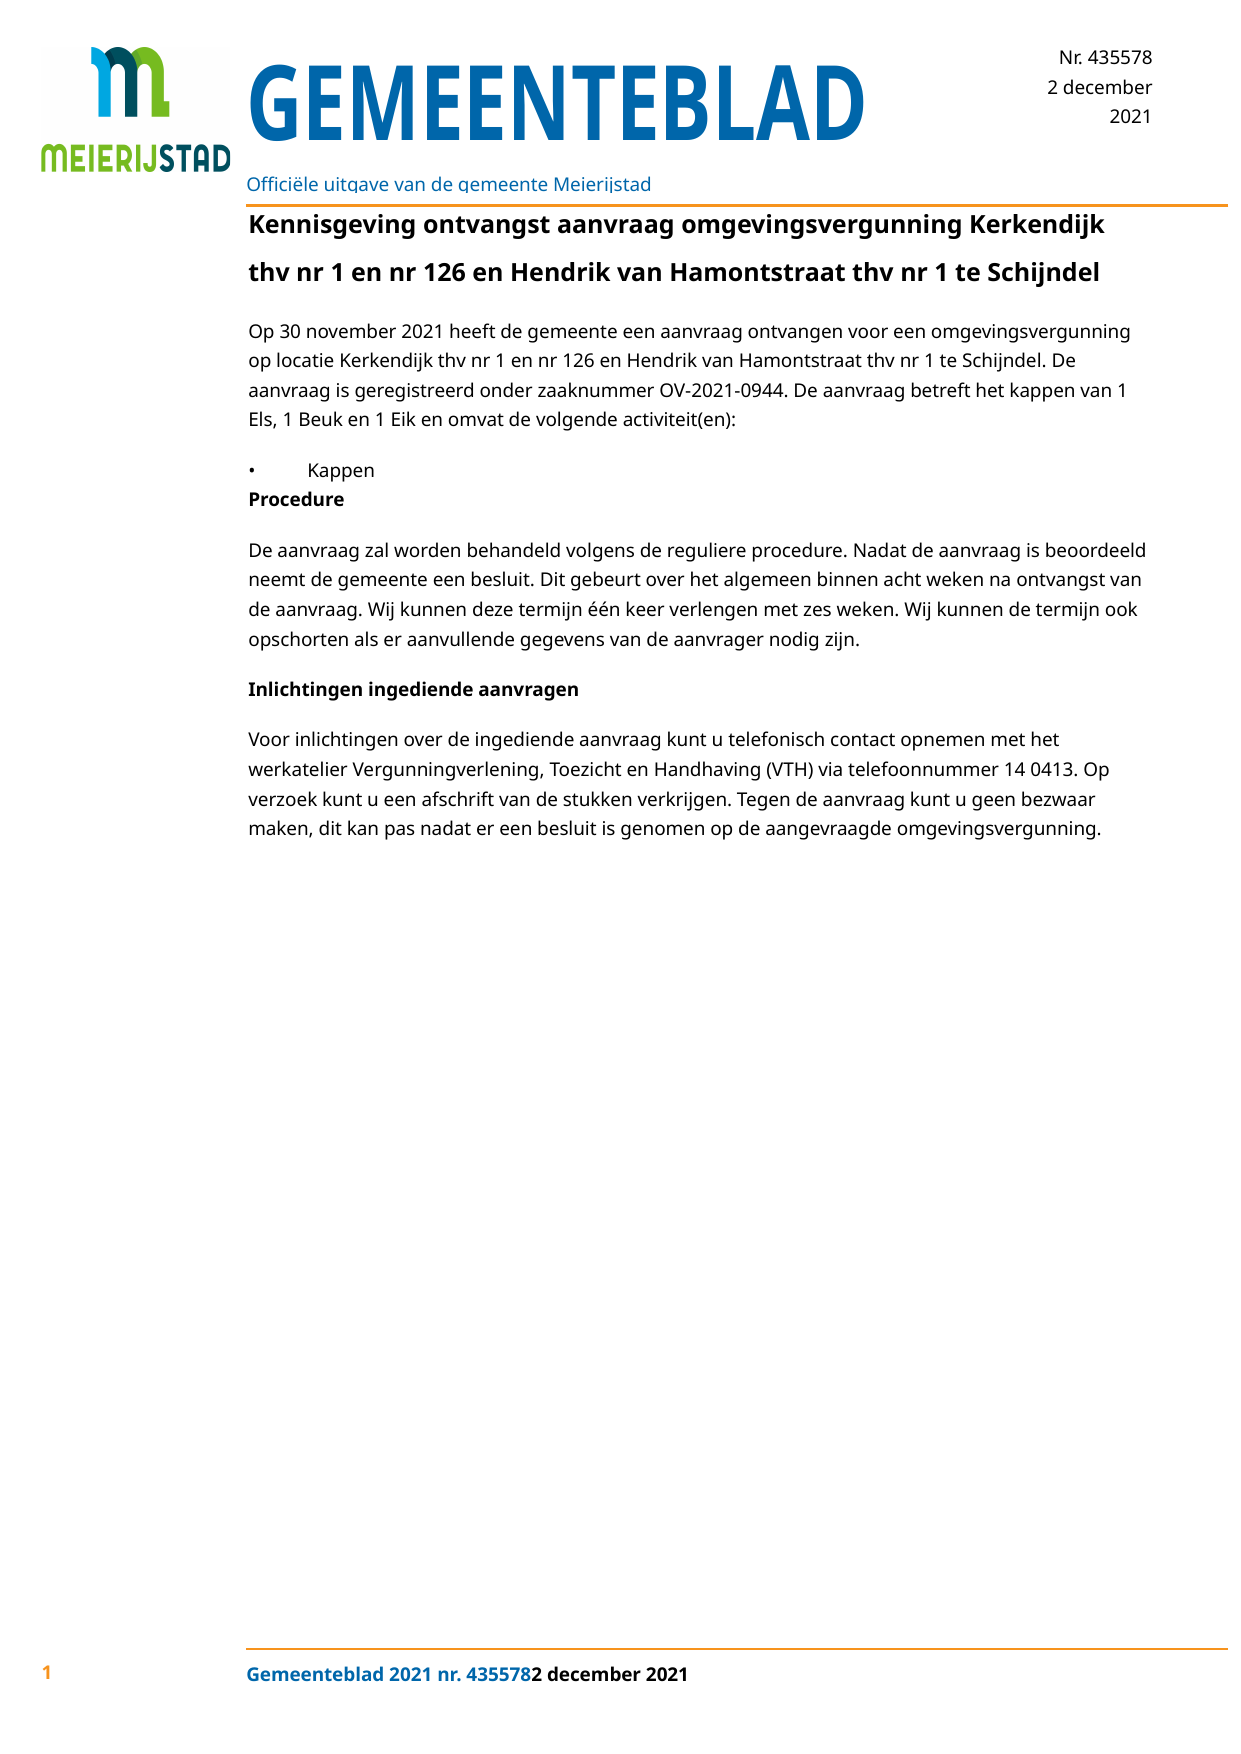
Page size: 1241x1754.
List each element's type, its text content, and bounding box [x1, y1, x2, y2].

text Inlichtingen ingediende aanvragen [248, 676, 1152, 702]
list Kappen [248, 457, 1152, 483]
text Kennisgeving ontvangst aanvraag omgevingsvergunning Kerkendijk thv nr 1 en nr 126 en Hendrik van Hamontstraat thv nr 1 te Schijndel [248, 207, 1152, 288]
picture [41, 47, 231, 172]
text De aanvraag zal worden behandeld volgens de reguliere procedure. Nadat de aanvraag is beoordeeld neemt de gemeente een besluit. Dit gebeurt over het algemeen binnen acht weken na ontvangst van de aanvraag. Wij kunnen deze termijn één keer verlengen met zes weken. Wij kunnen de termijn ook opschorten als er aanvullende gegevens van de aanvrager nodig zijn. [248, 537, 1152, 652]
text Voor inlichtingen over de ingediende aanvraag kunt u telefonisch contact opnemen met het werkatelier Vergunningverlening, Toezicht en Handhaving (VTH) via telefoonnummer 14 0413. Op verzoek kunt u een afschrift van de stukken verkrijgen. Tegen de aanvraag kunt u geen bezwaar maken, dit kan pas nadat er een besluit is genomen op de aangevraagde omgevingsvergunning. [248, 727, 1152, 841]
text Op 30 november 2021 heeft de gemeente een aanvraag ontvangen voor een omgevingsvergunning op locatie Kerkendijk thv nr 1 en nr 126 en Hendrik van Hamontstraat thv nr 1 te Schijndel. De aanvraag is geregistreerd onder zaaknummer OV-2021-0944. De aanvraag betreft het kappen van 1 Els, 1 Beuk en 1 Eik en omvat de volgende activiteit(en): [248, 318, 1152, 432]
text Procedure [248, 487, 1152, 512]
